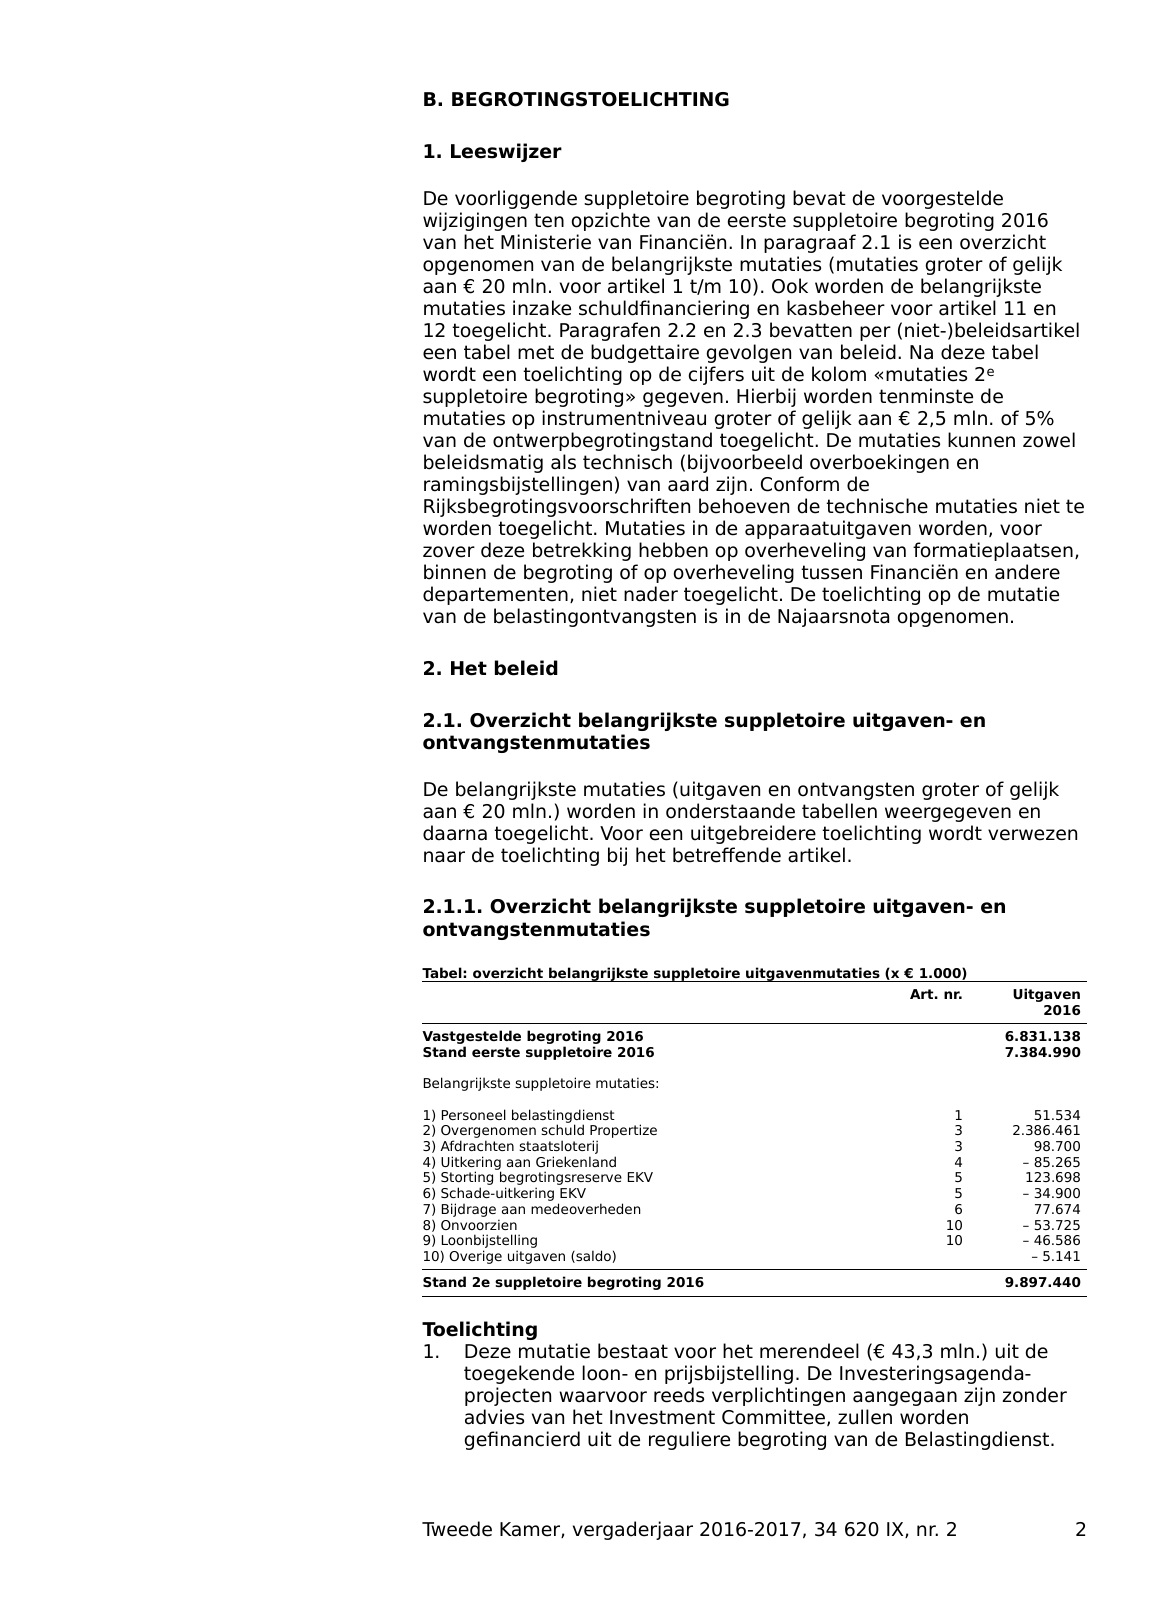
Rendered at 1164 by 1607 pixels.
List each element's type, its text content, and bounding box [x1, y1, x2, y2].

table_cell Belangrijkste suppletoire mutaties: [422, 1076, 850, 1092]
table_cell 9) Loonbijstelling [422, 1233, 850, 1249]
table_cell [422, 1092, 850, 1107]
table_cell 1 [850, 1108, 968, 1123]
table_cell 10) Overige uitgaven (saldo) [422, 1249, 850, 1269]
table_cell 9.897.440 [969, 1270, 1087, 1296]
table_cell 2) Overgenomen schuld Propertize [422, 1123, 850, 1139]
table_cell 6 [850, 1202, 968, 1217]
table_cell 77.674 [969, 1202, 1087, 1217]
table_cell 98.700 [969, 1139, 1087, 1154]
table_cell Stand 2e suppletoire begroting 2016 [422, 1270, 850, 1296]
table_cell [850, 1270, 968, 1296]
table_cell – 5.141 [969, 1249, 1087, 1269]
table_cell 2.386.461 [969, 1123, 1087, 1139]
table_cell 4 [850, 1155, 968, 1170]
table_cell 6) Schade-uitkering EKV [422, 1186, 850, 1202]
table_cell [850, 1249, 968, 1269]
table_cell 5 [850, 1186, 968, 1202]
table_cell 10 [850, 1218, 968, 1233]
table_cell 7.384.990 [969, 1045, 1087, 1060]
subtitle B. BEGROTINGSTOELICHTING [422, 89, 1087, 111]
table_cell 10 [850, 1233, 968, 1249]
subtitle 2. Het beleid [422, 658, 1087, 679]
table_cell – 85.265 [969, 1155, 1087, 1170]
table_cell – 34.900 [969, 1186, 1087, 1202]
table_cell 5) Storting begrotingsreserve EKV [422, 1170, 850, 1186]
table_cell Stand eerste suppletoire 2016 [422, 1045, 850, 1060]
table_cell 5 [850, 1170, 968, 1186]
table_cell [850, 1076, 968, 1092]
table_cell [422, 1060, 850, 1076]
table_cell [850, 1024, 968, 1044]
table_cell 7) Bijdrage aan medeoverheden [422, 1202, 850, 1217]
subtitle Toelichting [422, 1319, 1087, 1341]
subtitle 2.1. Overzicht belangrijkste suppletoire uitgaven- en ontvangstenmutaties [422, 709, 1087, 753]
text 1. Deze mutatie bestaat voor het merendeel (€ 43,3 mln.) uit de toegekende loon- en prijsbijstelling. De Investeringsagenda-projecten waarvoor reeds verplichtingen aangegaan zijn zonder advies van het Investment Committee, zullen worden gefinancierd uit de reguliere begroting van de Belastingdienst. [422, 1341, 1087, 1451]
table_cell 6.831.138 [969, 1024, 1087, 1044]
table_cell [850, 1045, 968, 1060]
table_header Tabel: overzicht belangrijkste suppletoire uitgavenmutaties (x € 1.000) [422, 965, 1087, 981]
subtitle 1. Leeswijzer [422, 141, 1087, 163]
table_cell Art. nr. [850, 982, 968, 1023]
text De belangrijkste mutaties (uitgaven en ontvangsten groter of gelijk aan € 20 mln.) worden in onderstaande tabellen weergegeven en daarna toegelicht. Voor een uitgebreidere toelichting wordt verwezen naar de toelichting bij het betreffende artikel. [422, 778, 1087, 866]
table_cell 3 [850, 1139, 968, 1154]
table_cell [969, 1076, 1087, 1092]
table_cell 8) Onvoorzien [422, 1218, 850, 1233]
table_cell 3) Afdrachten staatsloterij [422, 1139, 850, 1154]
table_cell Vastgestelde begroting 2016 [422, 1024, 850, 1044]
text De voorliggende suppletoire begroting bevat de voorgestelde wijzigingen ten opzichte van de eerste suppletoire begroting 2016 van het Ministerie van Financiën. In paragraaf 2.1 is een overzicht opgenomen van de belangrijkste mutaties (mutaties groter of gelijk aan € 20 mln. voor artikel 1 t/m 10). Ook worden de belangrijkste mutaties inzake schuldfinanciering en kasbeheer voor artikel 11 en 12 toegelicht. Paragrafen 2.2 en 2.3 bevatten per (niet-)beleidsartikel een tabel met de budgettaire gevolgen van beleid. Na deze tabel wordt een toelichting op de cijfers uit de kolom «mutaties 2e suppletoire begroting» gegeven. Hierbij worden tenminste de mutaties op instrumentniveau groter of gelijk aan € 2,5 mln. of 5% van de ontwerpbegrotingstand toegelicht. De mutaties kunnen zowel beleidsmatig als technisch (bijvoorbeeld overboekingen en ramingsbijstellingen) van aard zijn. Conform de Rijksbegrotingsvoorschriften behoeven de technische mutaties niet te worden toegelicht. Mutaties in de apparaatuitgaven worden, voor zover deze betrekking hebben op overheveling van formatieplaatsen, binnen de begroting of op overheveling tussen Financiën en andere departementen, niet nader toegelicht. De toelichting op de mutatie van de belastingontvangsten is in de Najaarsnota opgenomen. [422, 188, 1087, 628]
table_cell [422, 982, 850, 1023]
table_cell Uitgaven 2016 [969, 982, 1087, 1023]
table_cell 3 [850, 1123, 968, 1139]
table_cell 51.534 [969, 1108, 1087, 1123]
table_cell [969, 1092, 1087, 1107]
table_cell – 46.586 [969, 1233, 1087, 1249]
table_cell 4) Uitkering aan Griekenland [422, 1155, 850, 1170]
table_cell 1) Personeel belastingdienst [422, 1108, 850, 1123]
table_cell [850, 1092, 968, 1107]
table_cell – 53.725 [969, 1218, 1087, 1233]
subtitle 2.1.1. Overzicht belangrijkste suppletoire uitgaven- en ontvangstenmutaties [422, 896, 1087, 940]
table_cell [850, 1060, 968, 1076]
table_cell [969, 1060, 1087, 1076]
table_cell 123.698 [969, 1170, 1087, 1186]
